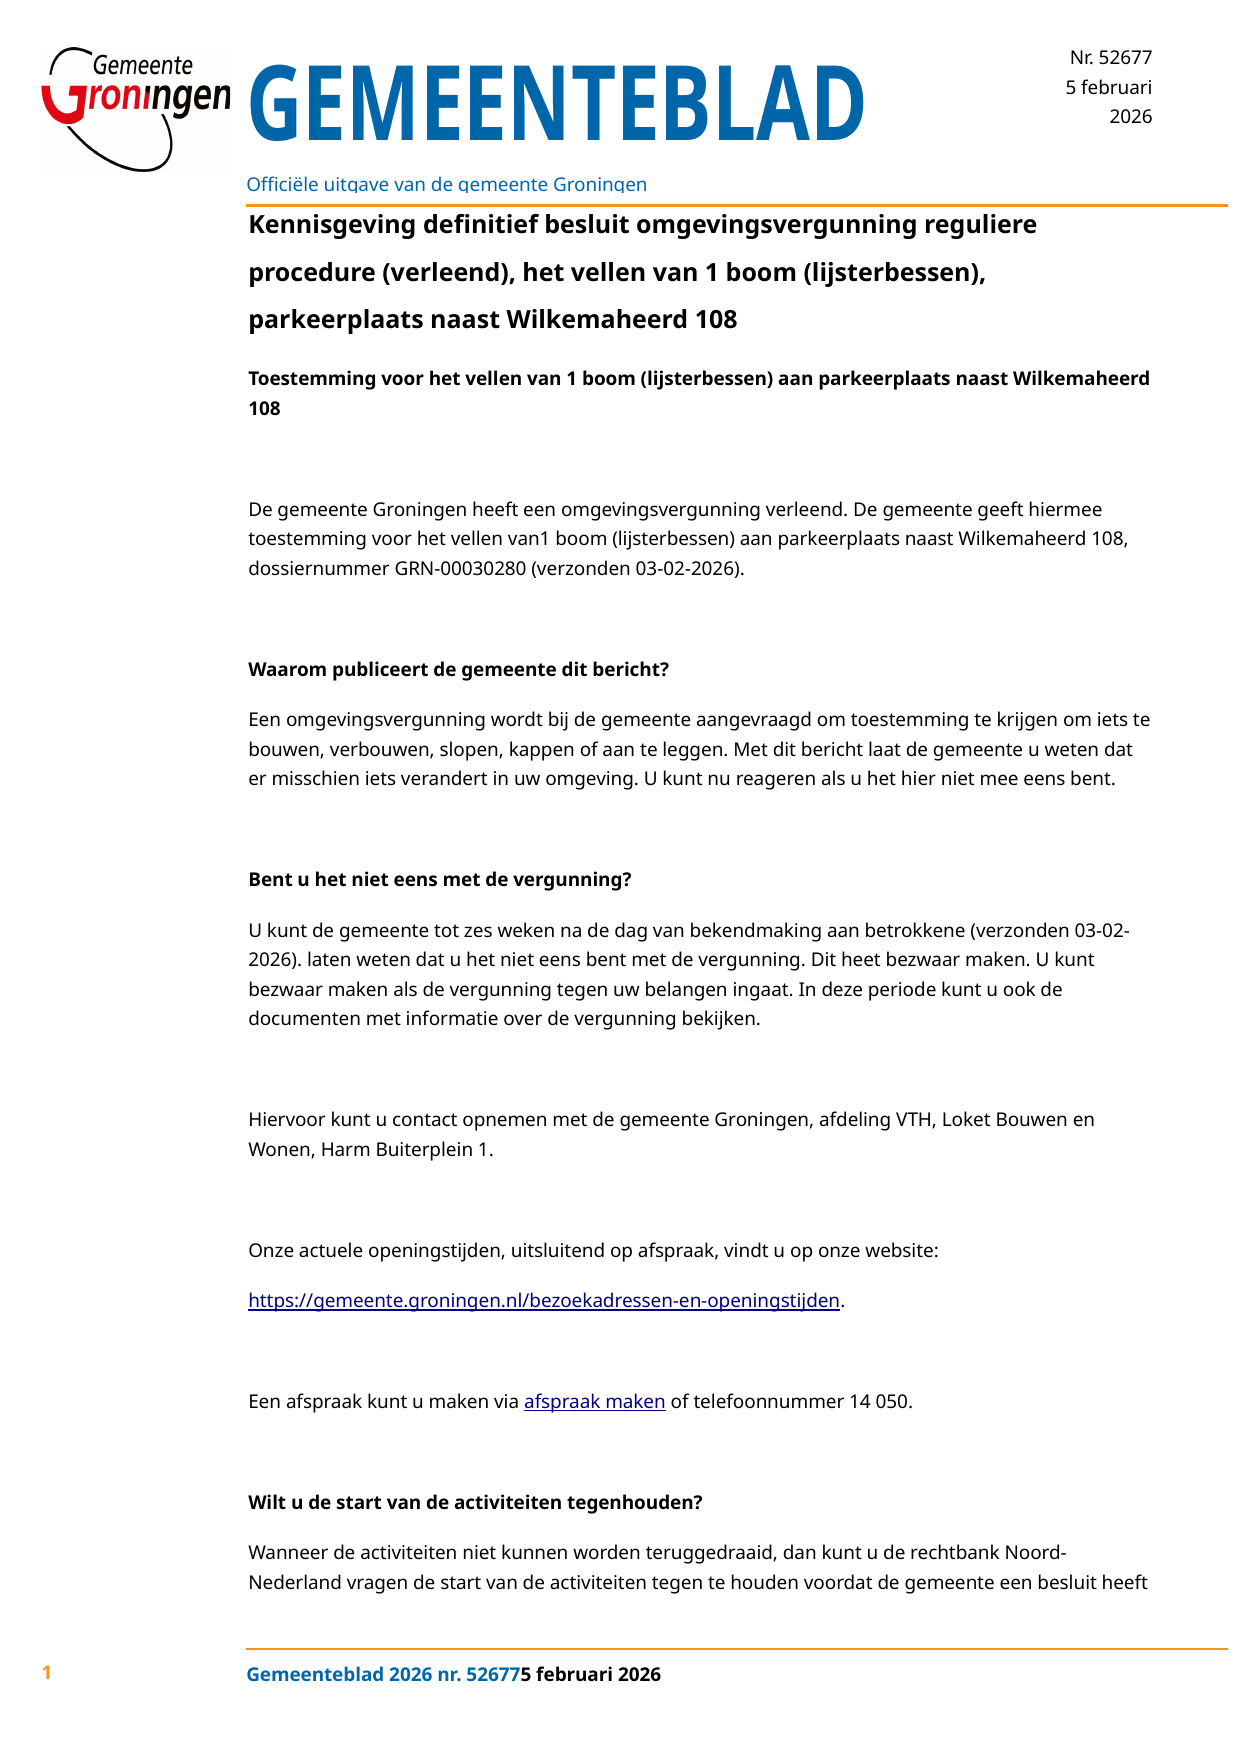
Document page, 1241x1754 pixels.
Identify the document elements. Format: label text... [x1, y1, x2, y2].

text Wanneer de activiteiten niet kunnen worden teruggedraaid, dan kunt u de rechtbank Noord-Nederland vragen de start van de activiteiten tegen te houden voordat de gemeente een besluit heeft [248, 1539, 1152, 1594]
text Onze actuele openingstijden, uitsluitend op afspraak, vindt u op onze website: [248, 1237, 1152, 1262]
text Een omgevingsvergunning wordt bij de gemeente aangevraagd om toestemming te krijgen om iets te bouwen, verbouwen, slopen, kappen of aan te leggen. Met dit bericht laat de gemeente u weten dat er misschien iets verandert in uw omgeving. U kunt nu reageren als u het hier niet mee eens bent. [248, 706, 1152, 791]
text Wilt u de start van de activiteiten tegenhouden? [248, 1489, 1152, 1514]
text https://gemeente.groningen.nl/bezoekadressen-en-openingstijden. [248, 1287, 1152, 1313]
text U kunt de gemeente tot zes weken na de dag van bekendmaking aan betrokkene (verzonden 03-02-2026). laten weten dat u het niet eens bent met de vergunning. Dit heet bezwaar maken. U kunt bezwaar maken als de vergunning tegen uw belangen ingaat. In deze periode kunt u ook de documenten met informatie over de vergunning bekijken. [248, 917, 1152, 1031]
text Een afspraak kunt u maken via afspraak maken of telefoonnummer 14 050. [248, 1388, 1152, 1414]
text Kennisgeving definitief besluit omgevingsvergunning reguliere procedure (verleend), het vellen van 1 boom (lijsterbessen), parkeerplaats naast Wilkemaheerd 108 [248, 207, 1152, 336]
text De gemeente Groningen heeft een omgevingsvergunning verleend. De gemeente geeft hiermee toestemming voor het vellen van1 boom (lijsterbessen) aan parkeerplaats naast Wilkemaheerd 108, dossiernummer GRN-00030280 (verzonden 03-02-2026). [248, 496, 1152, 581]
text Toestemming voor het vellen van 1 boom (lijsterbessen) aan parkeerplaats naast Wilkemaheerd 108 [248, 366, 1152, 421]
text Hiervoor kunt u contact opnemen met de gemeente Groningen, afdeling VTH, Loket Bouwen en Wonen, Harm Buiterplein 1. [248, 1106, 1152, 1162]
text Waarom publiceert de gemeente dit bericht? [248, 656, 1152, 682]
text Bent u het niet eens met de vergunning? [248, 866, 1152, 892]
picture [41, 47, 231, 172]
